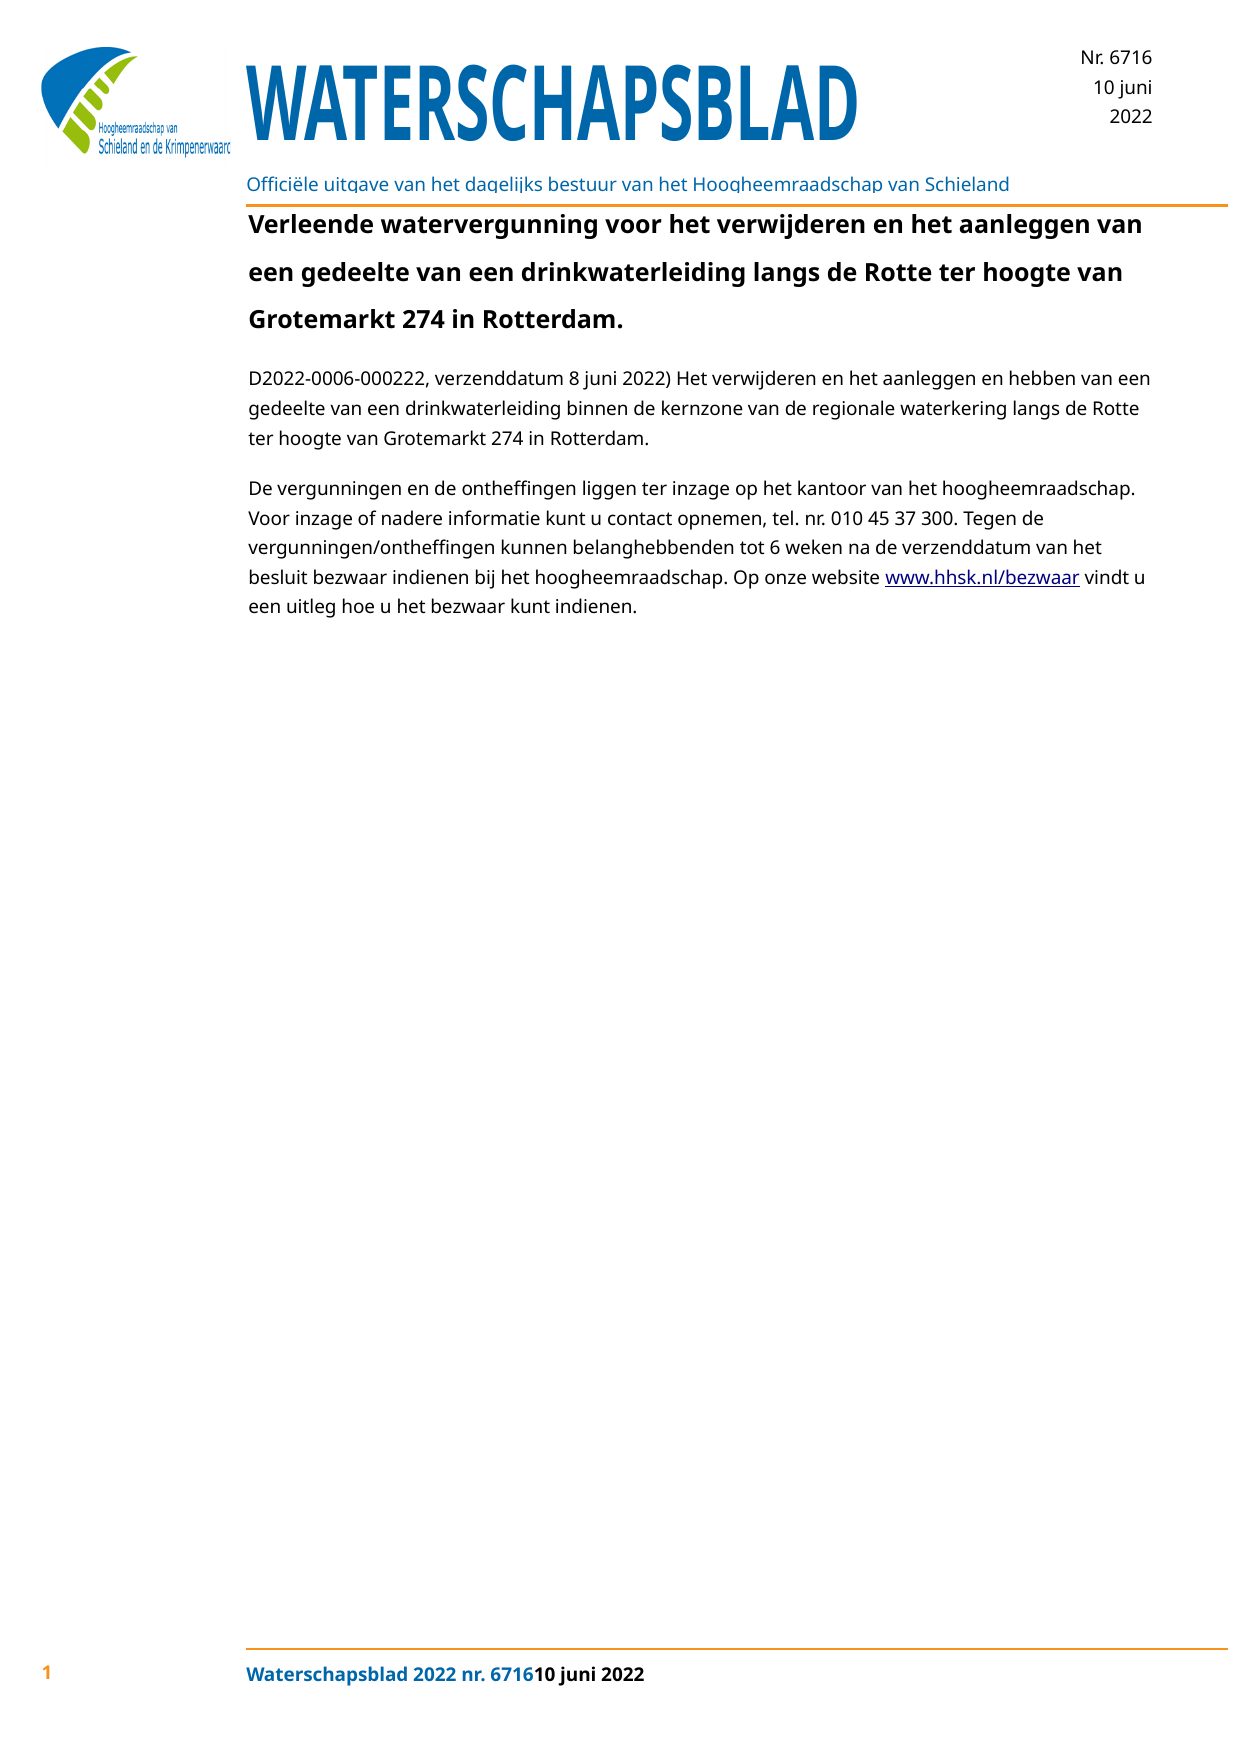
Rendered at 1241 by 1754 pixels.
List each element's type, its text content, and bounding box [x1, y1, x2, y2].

text Verleende watervergunning voor het verwijderen en het aanleggen van een gedeelte van een drinkwaterleiding langs de Rotte ter hoogte van Grotemarkt 274 in Rotterdam. [248, 207, 1152, 336]
text De vergunningen en de ontheffingen liggen ter inzage op het kantoor van het hoogheemraadschap. Voor inzage of nadere informatie kunt u contact opnemen, tel. nr. 010 45 37 300. Tegen de vergunningen/ontheffingen kunnen belanghebbenden tot 6 weken na de verzenddatum van het besluit bezwaar indienen bij het hoogheemraadschap. Op onze website www.hhsk.nl/bezwaar vindt u een uitleg hoe u het bezwaar kunt indienen. [248, 475, 1152, 619]
text D2022-0006-000222, verzenddatum 8 juni 2022) Het verwijderen en het aanleggen en hebben van een gedeelte van een drinkwaterleiding binnen de kernzone van de regionale waterkering langs de Rotte ter hoogte van Grotemarkt 274 in Rotterdam. [248, 366, 1152, 450]
picture [41, 47, 231, 172]
